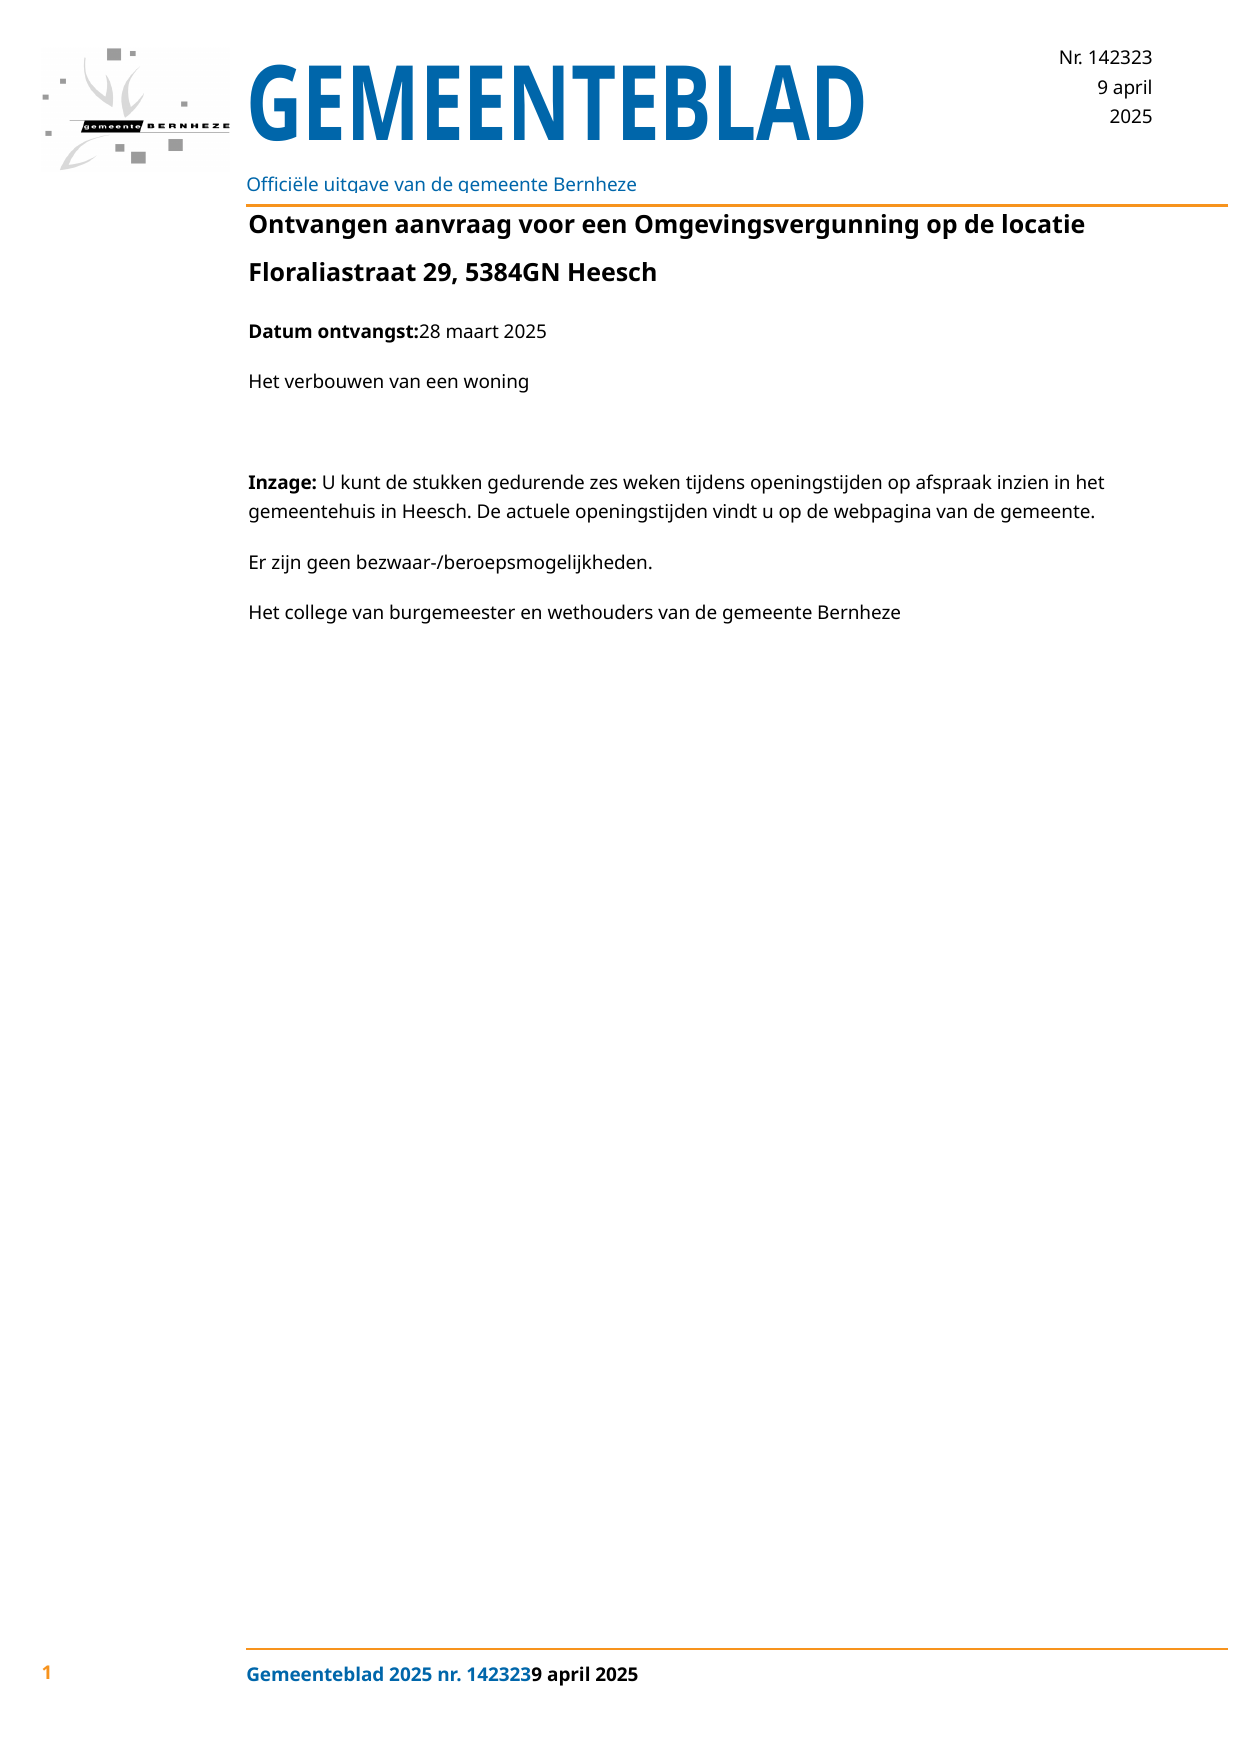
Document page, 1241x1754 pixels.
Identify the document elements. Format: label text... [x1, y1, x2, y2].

text Ontvangen aanvraag voor een Omgevingsvergunning op de locatie Floraliastraat 29, 5384GN Heesch [248, 207, 1152, 288]
text Inzage: U kunt de stukken gedurende zes weken tijdens openingstijden op afspraak inzien in het gemeentehuis in Heesch. De actuele openingstijden vindt u op de webpagina van de gemeente. [248, 469, 1152, 524]
picture [41, 47, 231, 172]
text Het college van burgemeester en wethouders van de gemeente Bernheze [248, 599, 1152, 625]
text Datum ontvangst:28 maart 2025 [248, 318, 1152, 344]
text Er zijn geen bezwaar-/beroepsmogelijkheden. [248, 549, 1152, 575]
text Het verbouwen van een woning [248, 368, 1152, 394]
